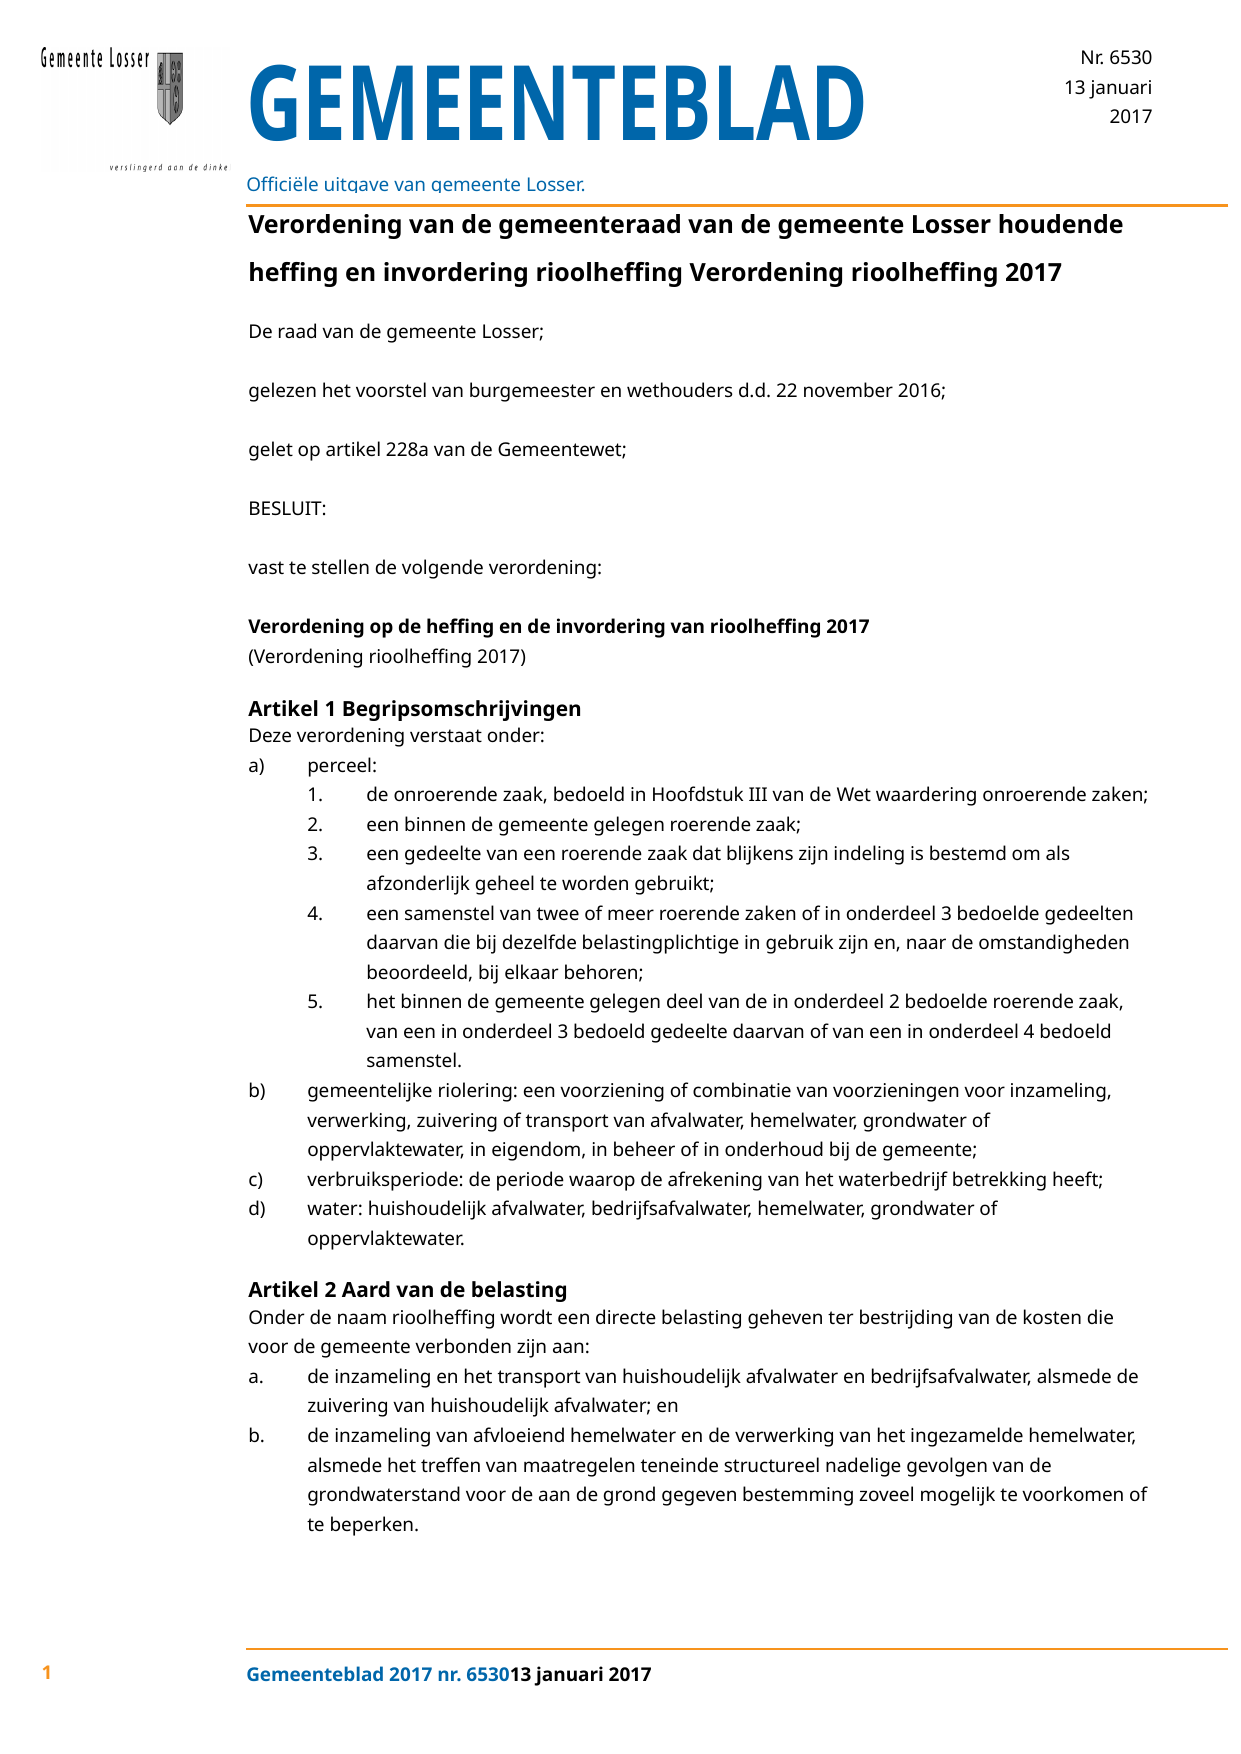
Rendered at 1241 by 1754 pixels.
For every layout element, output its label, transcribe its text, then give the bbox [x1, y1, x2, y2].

text gelet op artikel 228a van de Gemeentewet; [248, 436, 1152, 462]
text Verordening van de gemeenteraad van de gemeente Losser houdende heffing en invordering rioolheffing Verordening rioolheffing 2017 [248, 207, 1152, 288]
text De raad van de gemeente Losser; [248, 318, 1152, 344]
text (Verordening rioolheffing 2017) [248, 643, 1152, 669]
list de inzameling en het transport van huishoudelijk afvalwater en bedrijfsafvalwater, alsmede de zuivering van huishoudelijk afvalwater; en [248, 1363, 1152, 1418]
list water: huishoudelijk afvalwater, bedrijfsafvalwater, hemelwater, grondwater of oppervlaktewater. [248, 1196, 1152, 1251]
text Onder de naam rioolheffing wordt een directe belasting geheven ter bestrijding van de kosten die voor de gemeente verbonden zijn aan: [248, 1304, 1152, 1359]
text Artikel 2 Aard van de belasting [248, 1276, 1152, 1304]
text BESLUIT: [248, 495, 1152, 521]
list een samenstel van twee of meer roerende zaken of in onderdeel 3 bedoelde gedeelten daarvan die bij dezelfde belastingplichtige in gebruik zijn en, naar de omstandigheden beoordeeld, bij elkaar behoren; [307, 900, 1152, 984]
list het binnen de gemeente gelegen deel van de in onderdeel 2 bedoelde roerende zaak, van een in onderdeel 3 bedoeld gedeelte daarvan of van een in onderdeel 4 bedoeld samenstel. [307, 988, 1152, 1073]
text Verordening op de heffing en de invordering van rioolheffing 2017 [248, 614, 1152, 639]
text Deze verordening verstaat onder: [248, 722, 1152, 748]
picture [41, 47, 231, 172]
text vast te stellen de volgende verordening: [248, 554, 1152, 580]
list gemeentelijke riolering: een voorziening of combinatie van voorzieningen voor inzameling, verwerking, zuivering of transport van afvalwater, hemelwater, grondwater of oppervlaktewater, in eigendom, in beheer of in onderhoud bij de gemeente; [248, 1077, 1152, 1162]
list de onroerende zaak, bedoeld in Hoofdstuk III van de Wet waardering onroerende zaken; [307, 781, 1152, 807]
list verbruiksperiode: de periode waarop de afrekening van het waterbedrijf betrekking heeft; [248, 1166, 1152, 1192]
list de inzameling van afvloeiend hemelwater en de verwerking van het ingezamelde hemelwater, alsmede het treffen van maatregelen teneinde structureel nadelige gevolgen van de grondwaterstand voor de aan de grond gegeven bestemming zoveel mogelijk te voorkomen of te beperken. [248, 1422, 1152, 1537]
text Artikel 1 Begripsomschrijvingen [248, 694, 1152, 722]
text gelezen het voorstel van burgemeester en wethouders d.d. 22 november 2016; [248, 377, 1152, 403]
list een gedeelte van een roerende zaak dat blijkens zijn indeling is bestemd om als afzonderlijk geheel te worden gebruikt; [307, 841, 1152, 896]
list perceel: [248, 752, 1152, 777]
list een binnen de gemeente gelegen roerende zaak; [307, 811, 1152, 837]
